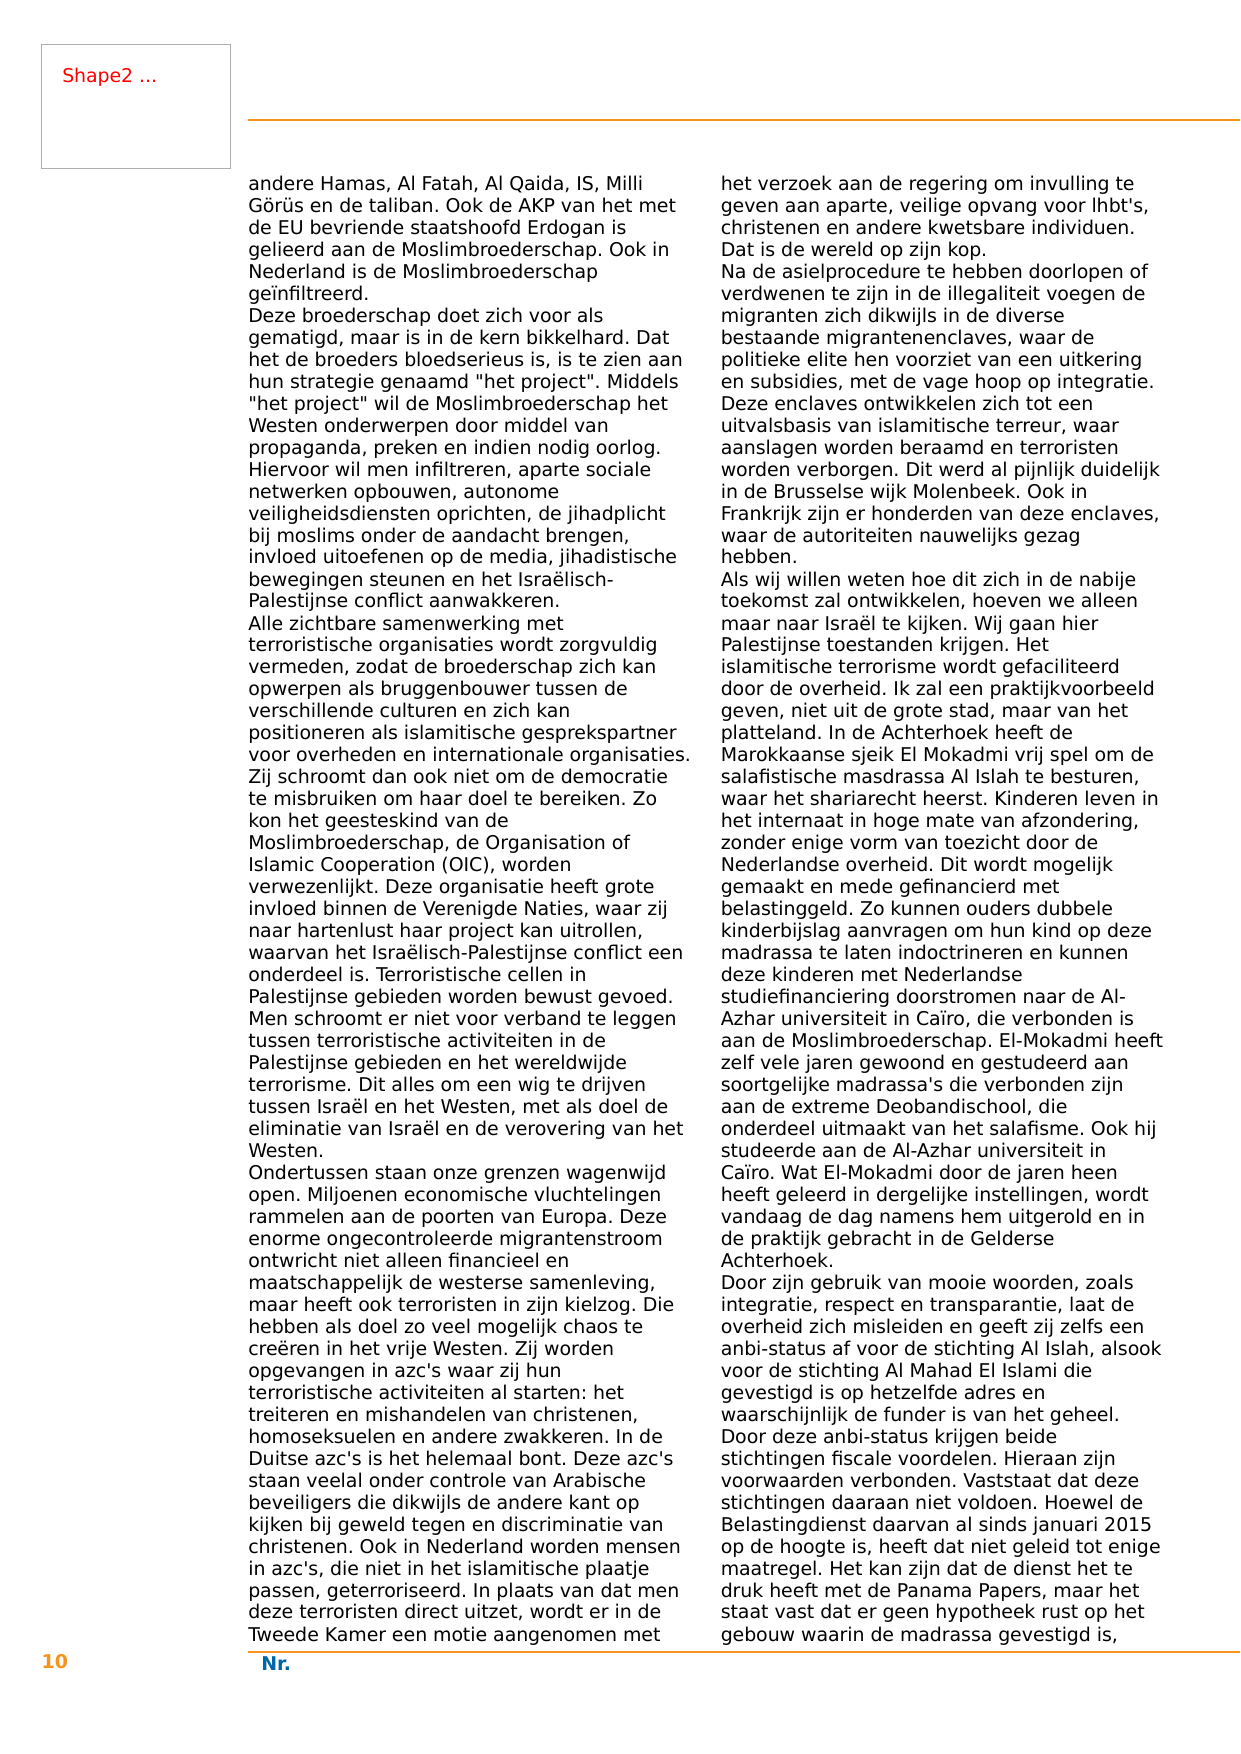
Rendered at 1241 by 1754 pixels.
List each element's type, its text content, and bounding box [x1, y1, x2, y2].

text Na de asielprocedure te hebben doorlopen of verdwenen te zijn in de illegaliteit voegen de migranten zich dikwijls in de diverse bestaande migrantenenclaves, waar de politieke elite hen voorziet van een uitkering en subsidies, met de vage hoop op integratie. Deze enclaves ontwikkelen zich tot een uitvalsbasis van islamitische terreur, waar aanslagen worden beraamd en terroristen worden verborgen. Dit werd al pijnlijk duidelijk in de Brusselse wijk Molenbeek. Ook in Frankrijk zijn er honderden van deze enclaves, waar de autoriteiten nauwelijks gezag hebben. [721, 261, 1163, 568]
text Als wij willen weten hoe dit zich in de nabije toekomst zal ontwikkelen, hoeven we alleen maar naar Israël te kijken. Wij gaan hier Palestijnse toestanden krijgen. Het islamitische terrorisme wordt gefaciliteerd door de overheid. Ik zal een praktijkvoorbeeld geven, niet uit de grote stad, maar van het platteland. In de Achterhoek heeft de Marokkaanse sjeik El Mokadmi vrij spel om de salafistische masdrassa Al Islah te besturen, waar het shariarecht heerst. Kinderen leven in het internaat in hoge mate van afzondering, zonder enige vorm van toezicht door de Nederlandse overheid. Dit wordt mogelijk gemaakt en mede gefinancierd met belastinggeld. Zo kunnen ouders dubbele kinderbijslag aanvragen om hun kind op deze madrassa te laten indoctrineren en kunnen deze kinderen met Nederlandse studiefinanciering doorstromen naar de Al-Azhar universiteit in Caïro, die verbonden is aan de Moslimbroederschap. El-Mokadmi heeft zelf vele jaren gewoond en gestudeerd aan soortgelijke madrassa's die verbonden zijn aan de extreme Deobandischool, die onderdeel uitmaakt van het salafisme. Ook hij studeerde aan de Al-Azhar universiteit in Caïro. Wat El-Mokadmi door de jaren heen heeft geleerd in dergelijke instellingen, wordt vandaag de dag namens hem uitgerold en in de praktijk gebracht in de Gelderse Achterhoek. [721, 568, 1163, 1272]
text Deze broederschap doet zich voor als gematigd, maar is in de kern bikkelhard. Dat het de broeders bloedserieus is, is te zien aan hun strategie genaamd "het project". Middels "het project" wil de Moslimbroederschap het Westen onderwerpen door middel van propaganda, preken en indien nodig oorlog. Hiervoor wil men infiltreren, aparte sociale netwerken opbouwen, autonome veiligheidsdiensten oprichten, de jihadplicht bij moslims onder de aandacht brengen, invloed uitoefenen op de media, jihadistische bewegingen steunen en het Israëlisch-Palestijnse conflict aanwakkeren. [248, 305, 691, 612]
text Door zijn gebruik van mooie woorden, zoals integratie, respect en transparantie, laat de overheid zich misleiden en geeft zij zelfs een anbi-status af voor de stichting Al Islah, alsook voor de stichting Al Mahad El Islami die gevestigd is op hetzelfde adres en waarschijnlijk de funder is van het geheel. Door deze anbi-status krijgen beide stichtingen fiscale voordelen. Hieraan zijn voorwaarden verbonden. Vaststaat dat deze stichtingen daaraan niet voldoen. Hoewel de Belastingdienst daarvan al sinds januari 2015 op de hoogte is, heeft dat niet geleid tot enige maatregel. Het kan zijn dat de dienst het te druk heeft met de Panama Papers, maar het staat vast dat er geen hypotheek rust op het gebouw waarin de madrassa gevestigd is, [721, 1272, 1163, 1645]
text het verzoek aan de regering om invulling te geven aan aparte, veilige opvang voor lhbt's, christenen en andere kwetsbare individuen. Dat is de wereld op zijn kop. [721, 173, 1163, 261]
text Ondertussen staan onze grenzen wagenwijd open. Miljoenen economische vluchtelingen rammelen aan de poorten van Europa. Deze enorme ongecontroleerde migrantenstroom ontwricht niet alleen financieel en maatschappelijk de westerse samenleving, maar heeft ook terroristen in zijn kielzog. Die hebben als doel zo veel mogelijk chaos te creëren in het vrije Westen. Zij worden opgevangen in azc's waar zij hun terroristische activiteiten al starten: het treiteren en mishandelen van christenen, homoseksuelen en andere zwakkeren. In de Duitse azc's is het helemaal bont. Deze azc's staan veelal onder controle van Arabische beveiligers die dikwijls de andere kant op kijken bij geweld tegen en discriminatie van christenen. Ook in Nederland worden mensen in azc's, die niet in het islamitische plaatje passen, geterroriseerd. In plaats van dat men deze terroristen direct uitzet, wordt er in de Tweede Kamer een motie aangenomen met [248, 1162, 691, 1645]
text Alle zichtbare samenwerking met terroristische organisaties wordt zorgvuldig vermeden, zodat de broederschap zich kan opwerpen als bruggenbouwer tussen de verschillende culturen en zich kan positioneren als islamitische gesprekspartner voor overheden en internationale organisaties. Zij schroomt dan ook niet om de democratie te misbruiken om haar doel te bereiken. Zo kon het geesteskind van de Moslimbroederschap, de Organisation of Islamic Cooperation (OIC), worden verwezenlijkt. Deze organisatie heeft grote invloed binnen de Verenigde Naties, waar zij naar hartenlust haar project kan uitrollen, waarvan het Israëlisch-Palestijnse conflict een onderdeel is. Terroristische cellen in Palestijnse gebieden worden bewust gevoed. Men schroomt er niet voor verband te leggen tussen terroristische activiteiten in de Palestijnse gebieden en het wereldwijde terrorisme. Dit alles om een wig te drijven tussen Israël en het Westen, met als doel de eliminatie van Israël en de verovering van het Westen. [248, 612, 691, 1162]
text andere Hamas, Al Fatah, Al Qaida, IS, Milli Görüs en de taliban. Ook de AKP van het met de EU bevriende staatshoofd Erdogan is gelieerd aan de Moslimbroederschap. Ook in Nederland is de Moslimbroederschap geïnfiltreerd. [248, 173, 691, 305]
